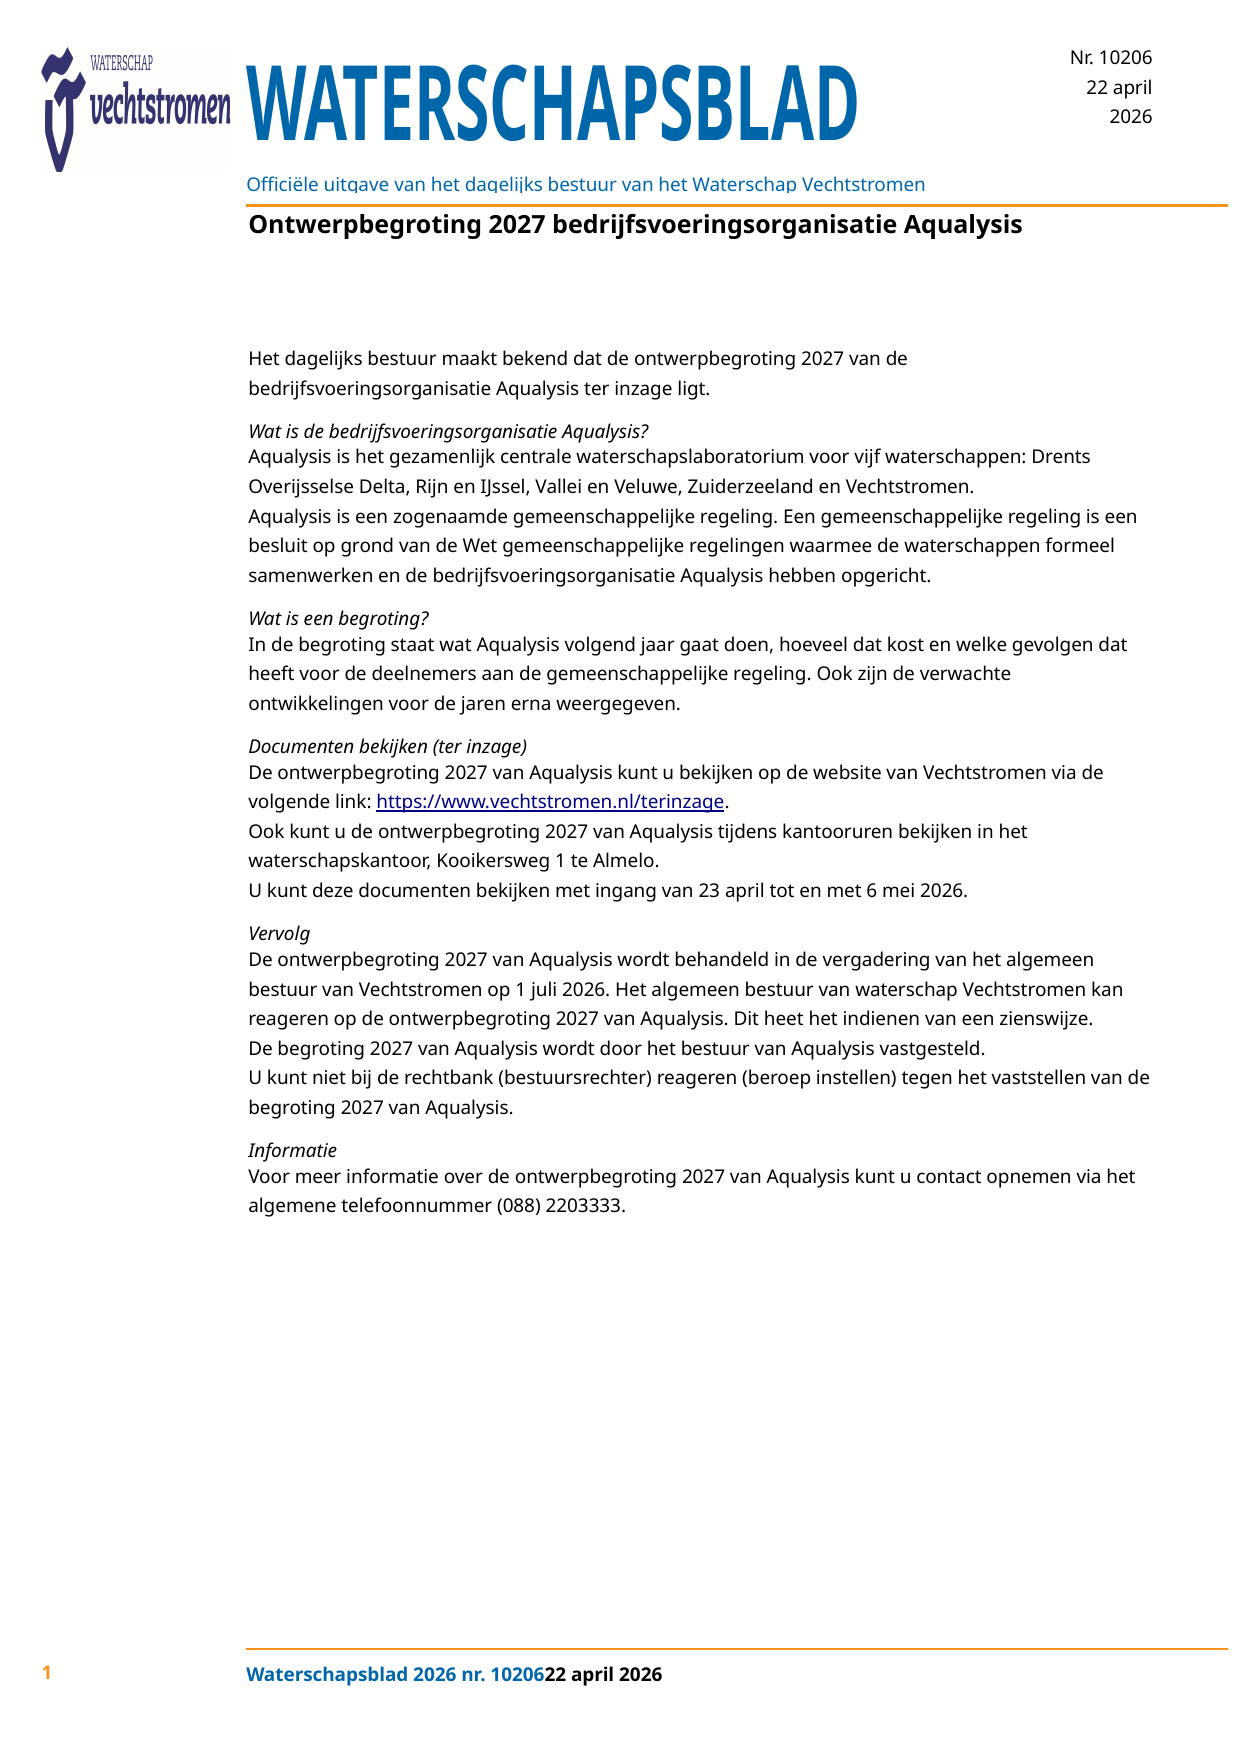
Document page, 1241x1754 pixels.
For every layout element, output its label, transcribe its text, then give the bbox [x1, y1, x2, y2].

text De ontwerpbegroting 2027 van Aqualysis kunt u bekijken op de website van Vechtstromen via de volgende link: https://www.vechtstromen.nl/terinzage. [248, 759, 1152, 814]
text In de begroting staat wat Aqualysis volgend jaar gaat doen, hoeveel dat kost en welke gevolgen dat heeft voor de deelnemers aan de gemeenschappelijke regeling. Ook zijn de verwachte ontwikkelingen voor de jaren erna weergegeven. [248, 631, 1152, 716]
text Ontwerpbegroting 2027 bedrijfsvoeringsorganisatie Aqualysis [248, 207, 1152, 241]
text Vervolg [248, 920, 1152, 946]
text Informatie [248, 1137, 1152, 1163]
text Het dagelijks bestuur maakt bekend dat de ontwerpbegroting 2027 van de bedrijfsvoeringsorganisatie Aqualysis ter inzage ligt. [248, 345, 1152, 401]
text Wat is een begroting? [248, 605, 1152, 631]
text Aqualysis is het gezamenlijk centrale waterschapslaboratorium voor vijf waterschappen: Drents Overijsselse Delta, Rijn en IJssel, Vallei en Veluwe, Zuiderzeeland en Vechtstromen. [248, 444, 1152, 499]
picture [41, 47, 231, 172]
text De ontwerpbegroting 2027 van Aqualysis wordt behandeld in de vergadering van het algemeen bestuur van Vechtstromen op 1 juli 2026. Het algemeen bestuur van waterschap Vechtstromen kan reageren op de ontwerpbegroting 2027 van Aqualysis. Dit heet het indienen van een zienswijze. [248, 946, 1152, 1031]
text U kunt niet bij de rechtbank (bestuursrechter) reageren (beroep instellen) tegen het vaststellen van de begroting 2027 van Aqualysis. [248, 1064, 1152, 1120]
text Aqualysis is een zogenaamde gemeenschappelijke regeling. Een gemeenschappelijke regeling is een besluit op grond van de Wet gemeenschappelijke regelingen waarmee de waterschappen formeel samenwerken en de bedrijfsvoeringsorganisatie Aqualysis hebben opgericht. [248, 503, 1152, 588]
text Voor meer informatie over de ontwerpbegroting 2027 van Aqualysis kunt u contact opnemen via het algemene telefoonnummer (088) 2203333. [248, 1163, 1152, 1218]
text Documenten bekijken (ter inzage) [248, 733, 1152, 759]
text De begroting 2027 van Aqualysis wordt door het bestuur van Aqualysis vastgesteld. [248, 1035, 1152, 1061]
text Ook kunt u de ontwerpbegroting 2027 van Aqualysis tijdens kantooruren bekijken in het waterschapskantoor, Kooikersweg 1 te Almelo. [248, 818, 1152, 873]
text Wat is de bedrijfsvoeringsorganisatie Aqualysis? [248, 418, 1152, 444]
text U kunt deze documenten bekijken met ingang van 23 april tot en met 6 mei 2026. [248, 877, 1152, 903]
